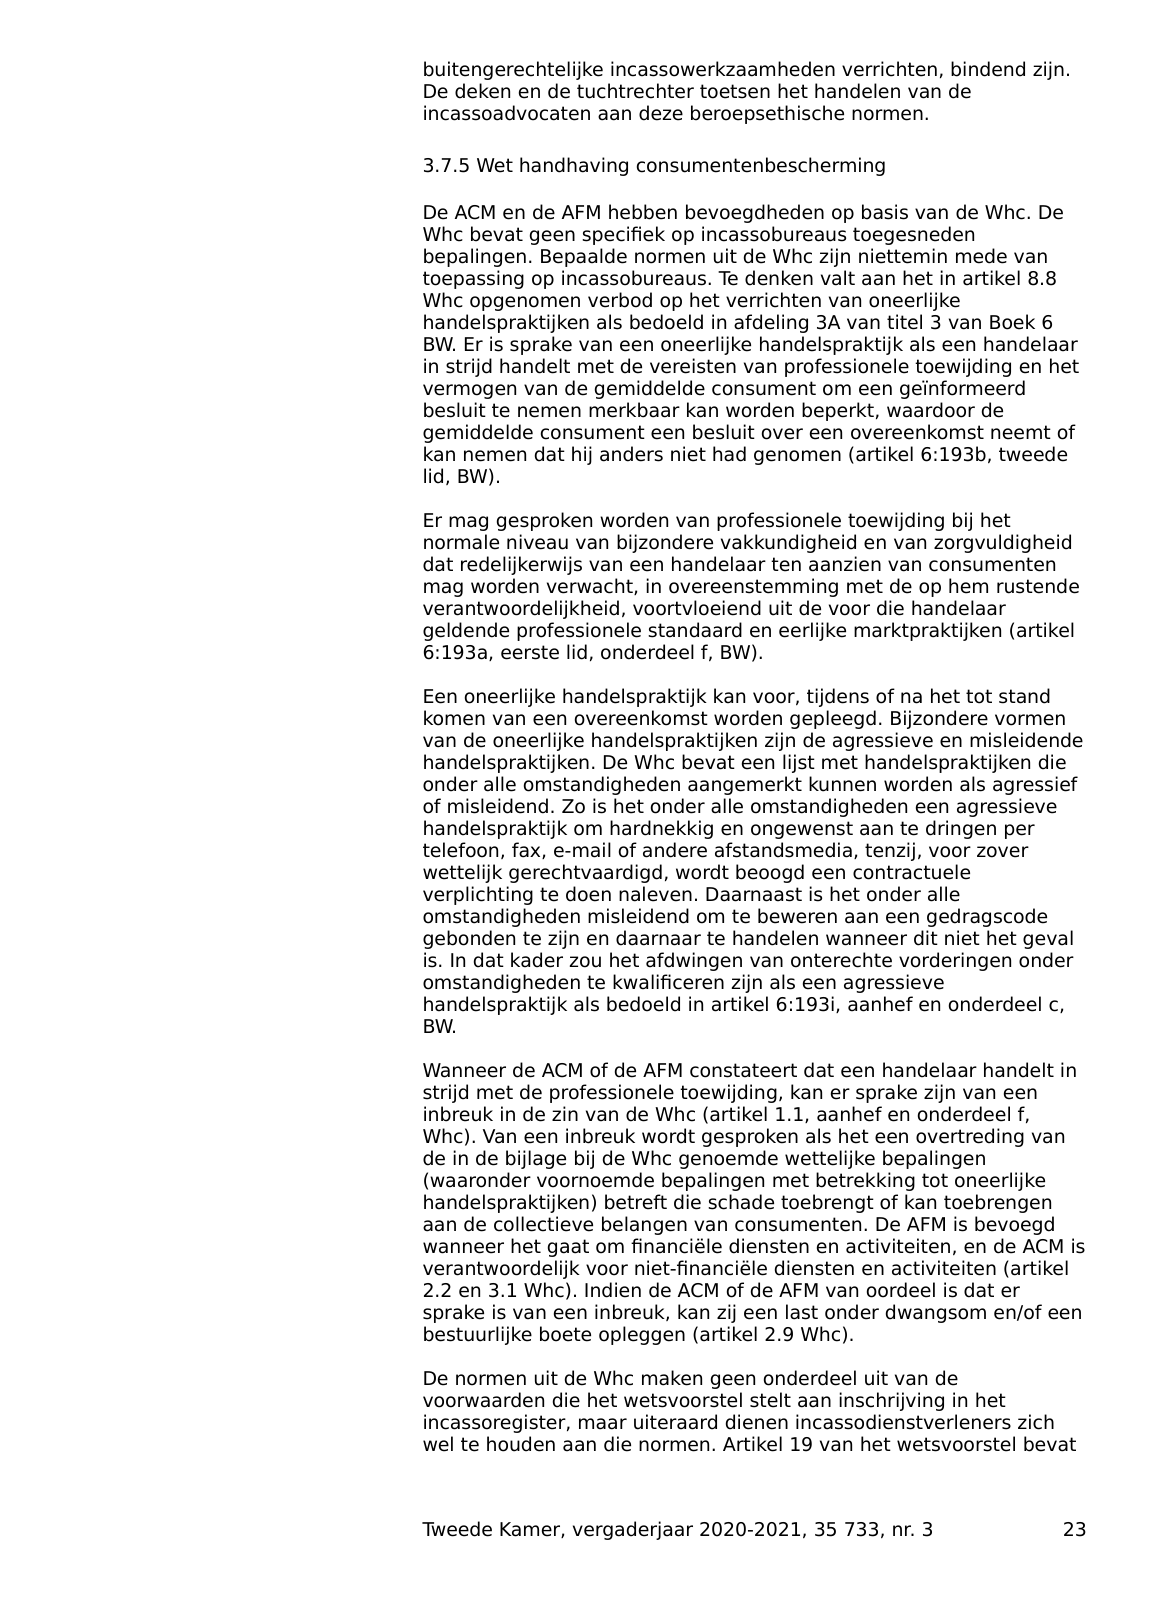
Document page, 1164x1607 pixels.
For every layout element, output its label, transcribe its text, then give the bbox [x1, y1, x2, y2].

text Wanneer de ACM of de AFM constateert dat een handelaar handelt in strijd met de professionele toewijding, kan er sprake zijn van een inbreuk in de zin van de Whc (artikel 1.1, aanhef en onderdeel f, Whc). Van een inbreuk wordt gesproken als het een overtreding van de in de bijlage bij de Whc genoemde wettelijke bepalingen (waaronder voornoemde bepalingen met betrekking tot oneerlijke handelspraktijken) betreft die schade toebrengt of kan toebrengen aan de collectieve belangen van consumenten. De AFM is bevoegd wanneer het gaat om financiële diensten en activiteiten, en de ACM is verantwoordelijk voor niet-financiële diensten en activiteiten (artikel 2.2 en 3.1 Whc). Indien de ACM of de AFM van oordeel is dat er sprake is van een inbreuk, kan zij een last onder dwangsom en/of een bestuurlijke boete opleggen (artikel 2.9 Whc). [422, 1060, 1087, 1346]
subtitle 3.7.5 Wet handhaving consumentenbescherming [422, 155, 1087, 177]
text Een oneerlijke handelspraktijk kan voor, tijdens of na het tot stand komen van een overeenkomst worden gepleegd. Bijzondere vormen van de oneerlijke handelspraktijken zijn de agressieve en misleidende handelspraktijken. De Whc bevat een lijst met handelspraktijken die onder alle omstandigheden aangemerkt kunnen worden als agressief of misleidend. Zo is het onder alle omstandigheden een agressieve handelspraktijk om hardnekkig en ongewenst aan te dringen per telefoon, fax, e-mail of andere afstandsmedia, tenzij, voor zover wettelijk gerechtvaardigd, wordt beoogd een contractuele verplichting te doen naleven. Daarnaast is het onder alle omstandigheden misleidend om te beweren aan een gedragscode gebonden te zijn en daarnaar te handelen wanneer dit niet het geval is. In dat kader zou het afdwingen van onterechte vorderingen onder omstandigheden te kwalificeren zijn als een agressieve handelspraktijk als bedoeld in artikel 6:193i, aanhef en onderdeel c, BW. [422, 686, 1087, 1038]
text De normen uit de Whc maken geen onderdeel uit van de voorwaarden die het wetsvoorstel stelt aan inschrijving in het incassoregister, maar uiteraard dienen incassodienstverleners zich wel te houden aan die normen. Artikel 19 van het wetsvoorstel bevat [422, 1368, 1087, 1456]
text Er mag gesproken worden van professionele toewijding bij het normale niveau van bijzondere vakkundigheid en van zorgvuldigheid dat redelijkerwijs van een handelaar ten aanzien van consumenten mag worden verwacht, in overeenstemming met de op hem rustende verantwoordelijkheid, voortvloeiend uit de voor die handelaar geldende professionele standaard en eerlijke marktpraktijken (artikel 6:193a, eerste lid, onderdeel f, BW). [422, 510, 1087, 664]
text De ACM en de AFM hebben bevoegdheden op basis van de Whc. De Whc bevat geen specifiek op incassobureaus toegesneden bepalingen. Bepaalde normen uit de Whc zijn niettemin mede van toepassing op incassobureaus. Te denken valt aan het in artikel 8.8 Whc opgenomen verbod op het verrichten van oneerlijke handelspraktijken als bedoeld in afdeling 3A van titel 3 van Boek 6 BW. Er is sprake van een oneerlijke handelspraktijk als een handelaar in strijd handelt met de vereisten van professionele toewijding en het vermogen van de gemiddelde consument om een geïnformeerd besluit te nemen merkbaar kan worden beperkt, waardoor de gemiddelde consument een besluit over een overeenkomst neemt of kan nemen dat hij anders niet had genomen (artikel 6:193b, tweede lid, BW). [422, 202, 1087, 488]
text buitengerechtelijke incassowerkzaamheden verrichten, bindend zijn. De deken en de tuchtrechter toetsen het handelen van de incassoadvocaten aan deze beroepsethische normen. [422, 59, 1087, 125]
